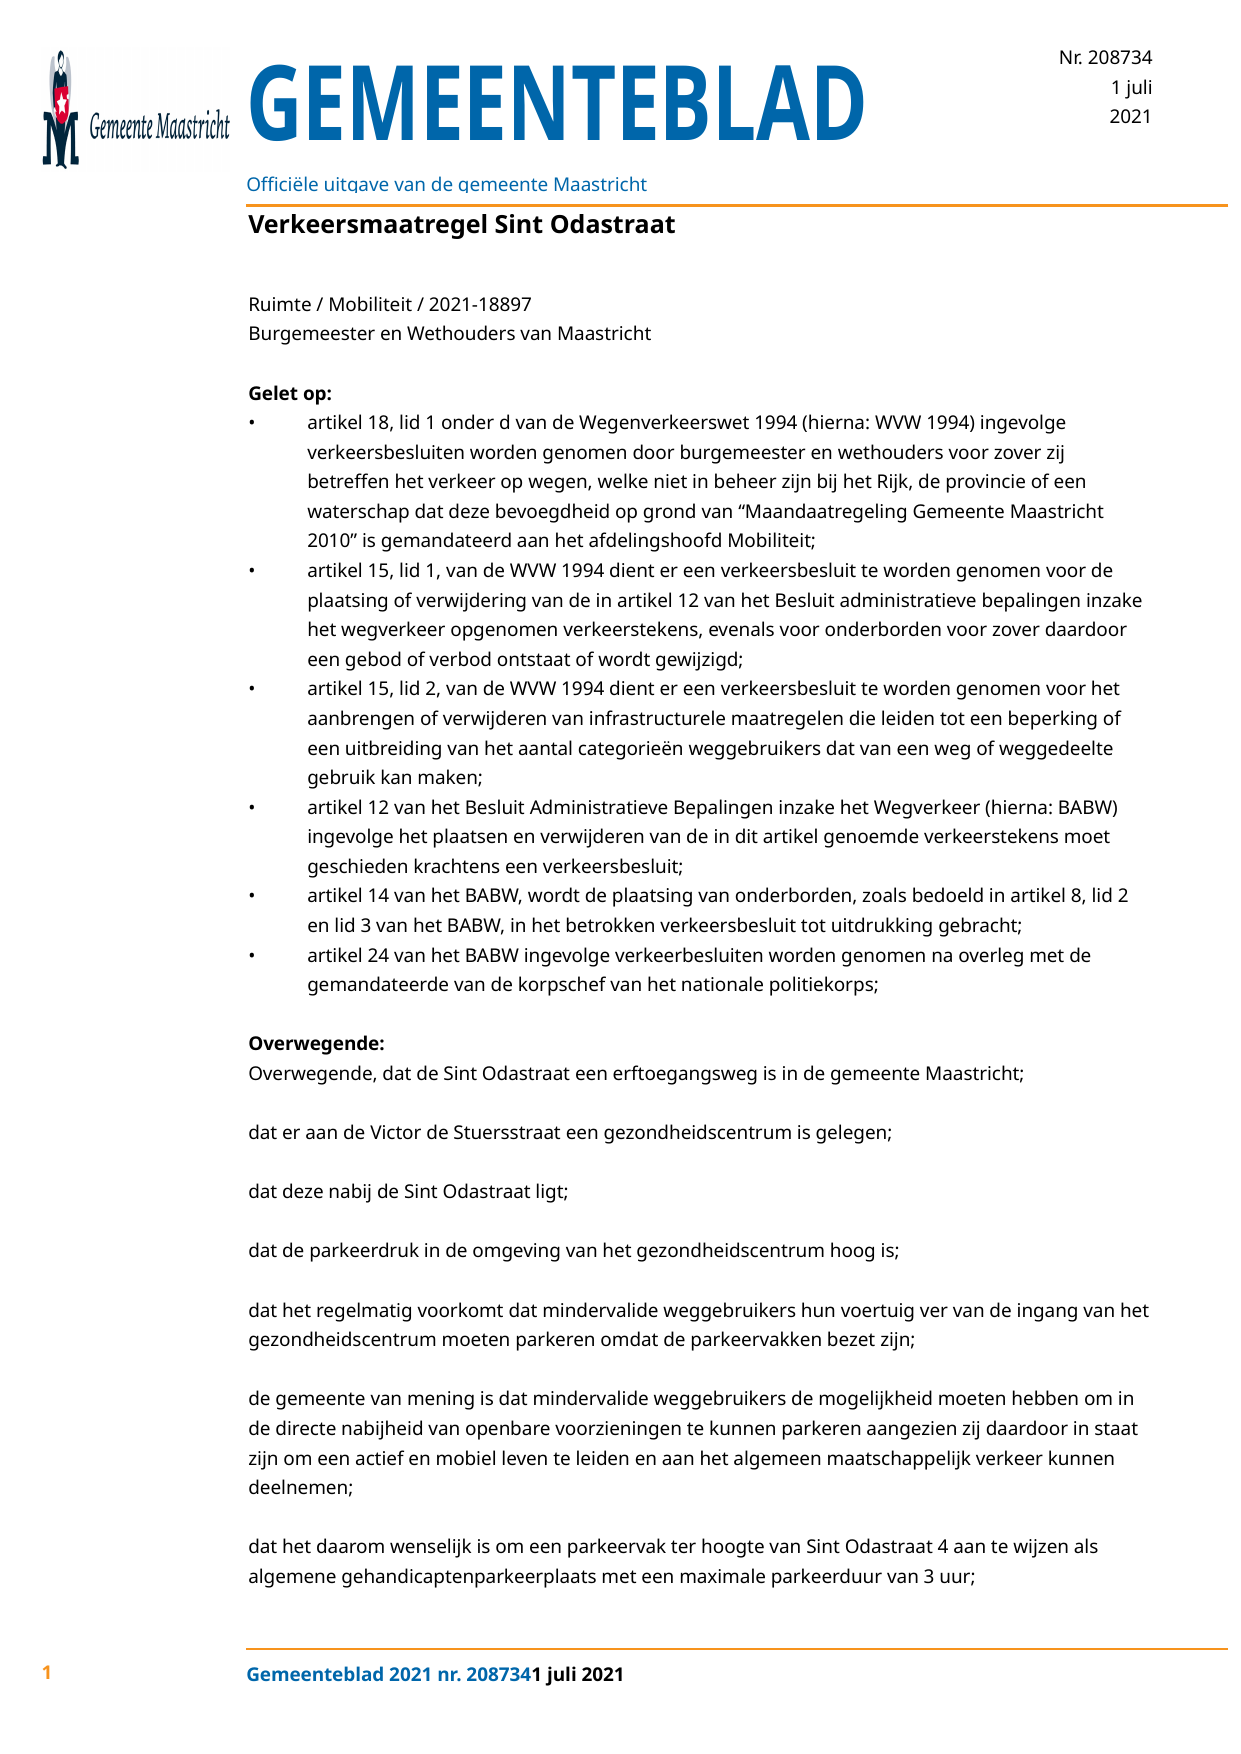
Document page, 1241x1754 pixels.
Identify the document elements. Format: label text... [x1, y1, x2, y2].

text dat het daarom wenselijk is om een parkeervak ter hoogte van Sint Odastraat 4 aan te wijzen als algemene gehandicaptenparkeerplaats met een maximale parkeerduur van 3 uur; [248, 1533, 1152, 1589]
list artikel 14 van het BABW, wordt de plaatsing van onderborden, zoals bedoeld in artikel 8, lid 2 en lid 3 van het BABW, in het betrokken verkeersbesluit tot uitdrukking gebracht; [248, 883, 1152, 938]
list artikel 12 van het Besluit Administratieve Bepalingen inzake het Wegverkeer (hierna: BABW) ingevolge het plaatsen en verwijderen van de in dit artikel genoemde verkeerstekens moet geschieden krachtens een verkeersbesluit; [248, 794, 1152, 879]
picture [41, 47, 231, 172]
text Gelet op: [248, 380, 1152, 406]
text de gemeente van mening is dat mindervalide weggebruikers de mogelijkheid moeten hebben om in de directe nabijheid van openbare voorzieningen te kunnen parkeren aangezien zij daardoor in staat zijn om een actief en mobiel leven te leiden en aan het algemeen maatschappelijk verkeer kunnen deelnemen; [248, 1386, 1152, 1500]
list artikel 24 van het BABW ingevolge verkeerbesluiten worden genomen na overleg met de gemandateerde van de korpschef van het nationale politiekorps; [248, 942, 1152, 997]
text Burgemeester en Wethouders van Maastricht [248, 321, 1152, 346]
text dat de parkeerdruk in de omgeving van het gezondheidscentrum hoog is; [248, 1238, 1152, 1263]
list artikel 15, lid 1, van de WVW 1994 dient er een verkeersbesluit te worden genomen voor de plaatsing of verwijdering van de in artikel 12 van het Besluit administratieve bepalingen inzake het wegverkeer opgenomen verkeerstekens, evenals voor onderborden voor zover daardoor een gebod of verbod ontstaat of wordt gewijzigd; [248, 557, 1152, 672]
text dat het regelmatig voorkomt dat mindervalide weggebruikers hun voertuig ver van de ingang van het gezondheidscentrum moeten parkeren omdat de parkeervakken bezet zijn; [248, 1297, 1152, 1352]
text Ruimte / Mobiliteit / 2021-18897 [248, 291, 1152, 317]
text dat deze nabij de Sint Odastraat ligt; [248, 1178, 1152, 1204]
text Verkeersmaatregel Sint Odastraat [248, 207, 1152, 241]
list artikel 15, lid 2, van de WVW 1994 dient er een verkeersbesluit te worden genomen voor het aanbrengen of verwijderen van infrastructurele maatregelen die leiden tot een beperking of een uitbreiding van het aantal categorieën weggebruikers dat van een weg of weggedeelte gebruik kan maken; [248, 676, 1152, 790]
text dat er aan de Victor de Stuersstraat een gezondheidscentrum is gelegen; [248, 1119, 1152, 1145]
list artikel 18, lid 1 onder d van de Wegenverkeerswet 1994 (hierna: WVW 1994) ingevolge verkeersbesluiten worden genomen door burgemeester en wethouders voor zover zij betreffen het verkeer op wegen, welke niet in beheer zijn bij het Rijk, de provincie of een waterschap dat deze bevoegdheid op grond van “Maandaatregeling Gemeente Maastricht 2010” is gemandateerd aan het afdelingshoofd Mobiliteit; [248, 409, 1152, 553]
text Overwegende, dat de Sint Odastraat een erftoegangsweg is in de gemeente Maastricht; [248, 1060, 1152, 1086]
text Overwegende: [248, 1031, 1152, 1056]
